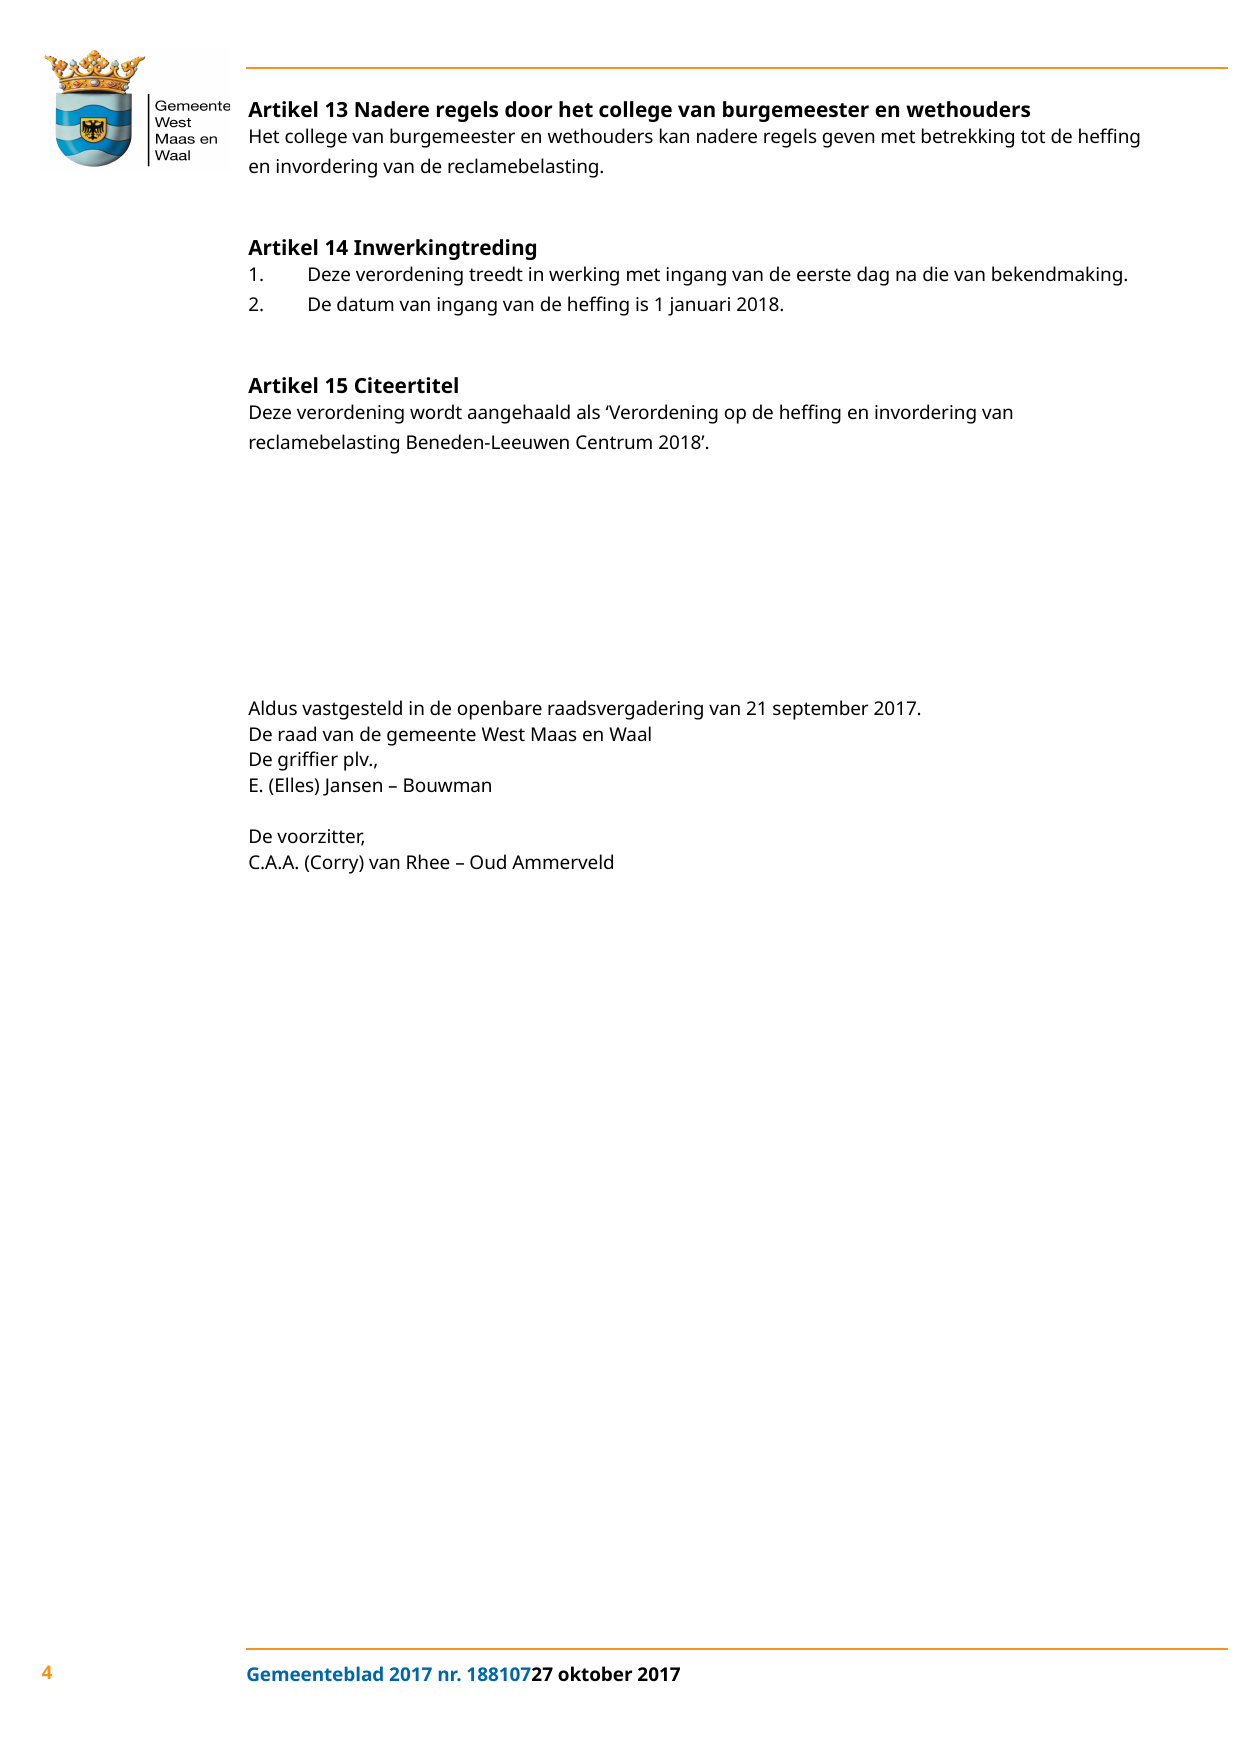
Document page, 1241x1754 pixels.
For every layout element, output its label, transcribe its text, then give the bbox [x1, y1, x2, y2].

text Het college van burgemeester en wethouders kan nadere regels geven met betrekking tot de heffing en invordering van de reclamebelasting. [248, 123, 1152, 178]
text Aldus vastgesteld in de openbare raadsvergadering van 21 september 2017. [248, 695, 1152, 721]
text Artikel 13 Nadere regels door het college van burgemeester en wethouders [248, 95, 1152, 123]
text De griffier plv., [248, 747, 1152, 772]
text De voorzitter, [248, 824, 1152, 849]
text Artikel 14 Inwerkingtreding [248, 233, 1152, 261]
text Artikel 15 Citeertitel [248, 371, 1152, 399]
text De raad van de gemeente West Maas en Waal [248, 721, 1152, 747]
list Deze verordening treedt in werking met ingang van de eerste dag na die van bekendmaking. [248, 261, 1152, 287]
list De datum van ingang van de heffing is 1 januari 2018. [248, 291, 1152, 317]
text E. (Elles) Jansen – Bouwman [248, 772, 1152, 798]
text C.A.A. (Corry) van Rhee – Oud Ammerveld [248, 849, 1152, 875]
text Deze verordening wordt aangehaald als ‘Verordening op de heffing en invordering van [248, 399, 1152, 425]
text reclamebelasting Beneden-Leeuwen Centrum 2018’. [248, 429, 1152, 454]
picture [41, 47, 231, 172]
